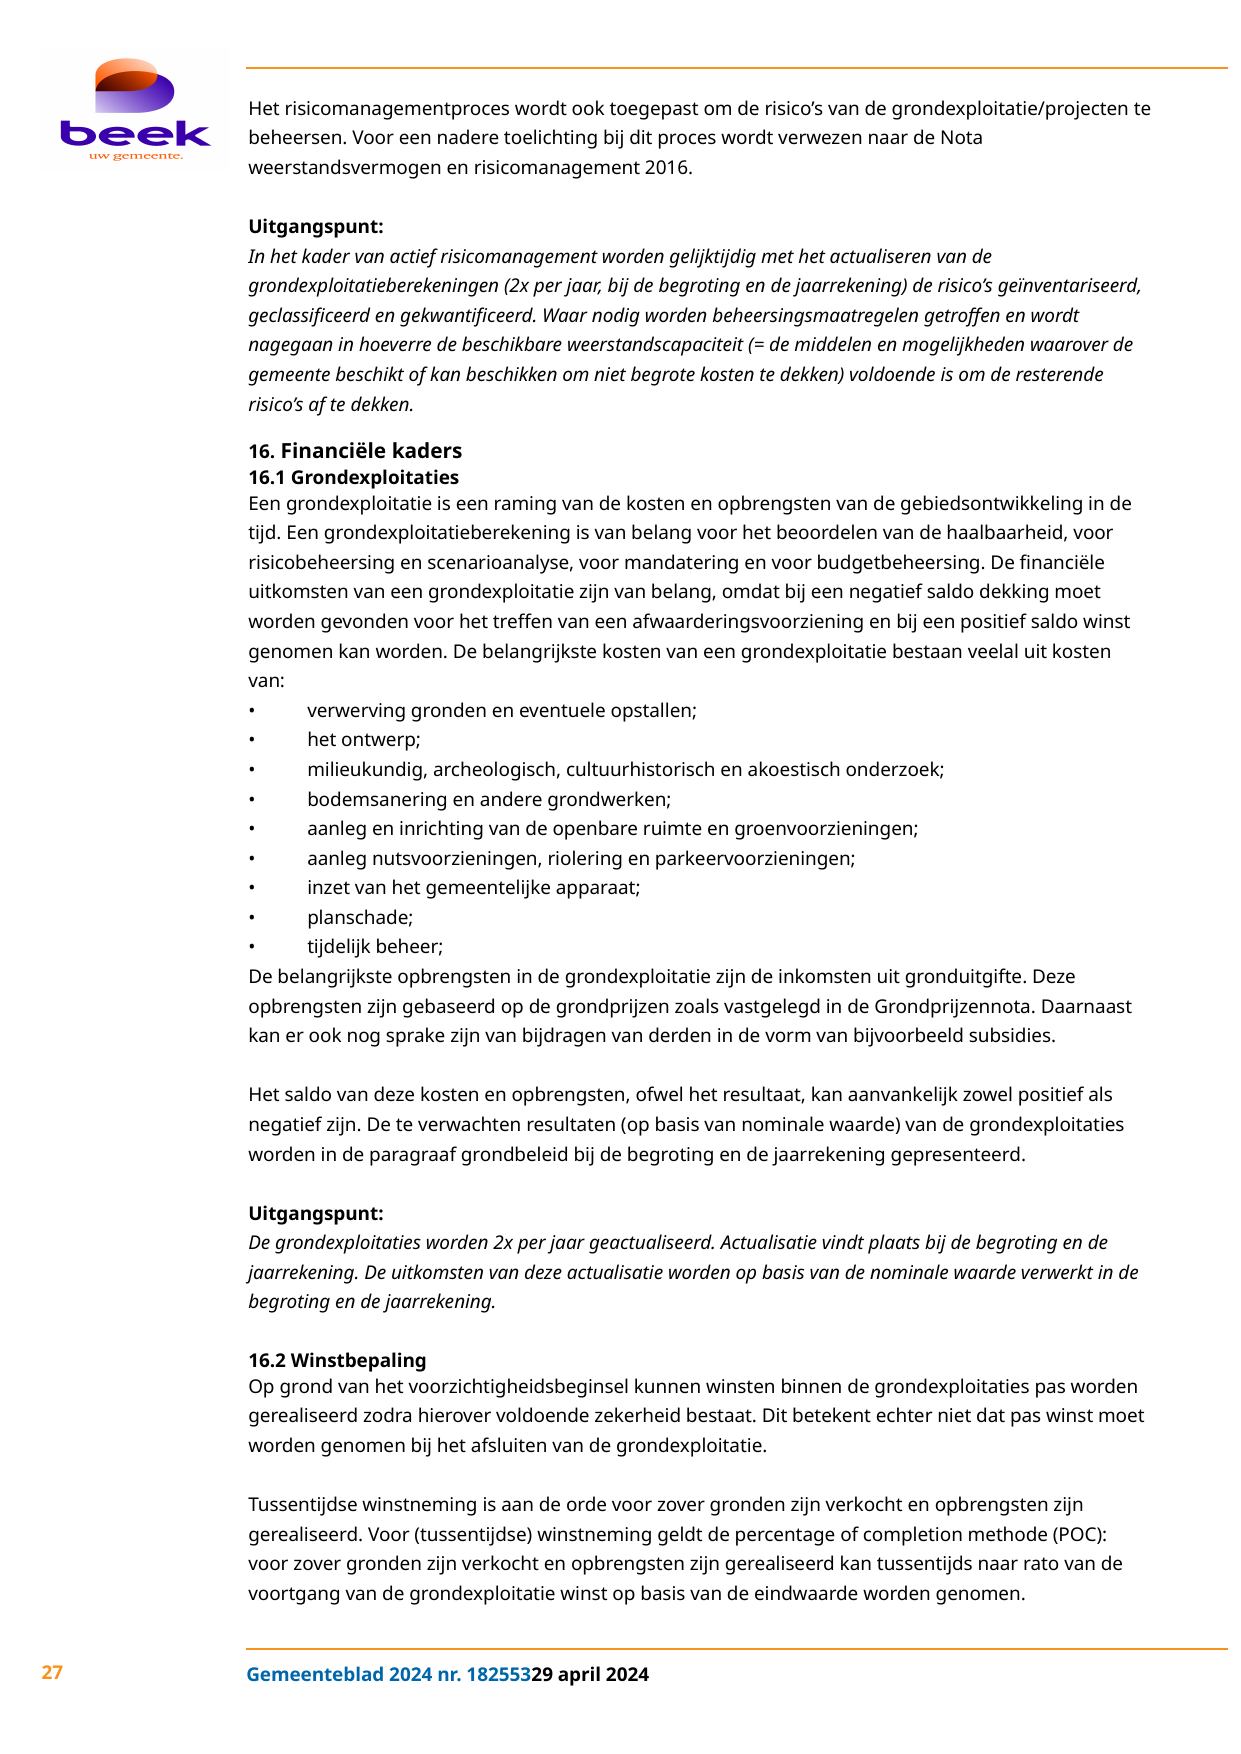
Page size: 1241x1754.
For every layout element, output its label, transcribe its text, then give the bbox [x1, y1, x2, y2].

text Op grond van het voorzichtigheidsbeginsel kunnen winsten binnen de grondexploitaties pas worden gerealiseerd zodra hierover voldoende zekerheid bestaat. Dit betekent echter niet dat pas winst moet worden genomen bij het afsluiten van de grondexploitatie. [248, 1373, 1152, 1458]
text Tussentijdse winstneming is aan de orde voor zover gronden zijn verkocht en opbrengsten zijn gerealiseerd. Voor (tussentijdse) winstneming geldt de percentage of completion methode (POC): voor zover gronden zijn verkocht en opbrengsten zijn gerealiseerd kan tussentijds naar rato van de voortgang van de grondexploitatie winst op basis van de eindwaarde worden genomen. [248, 1491, 1152, 1606]
picture [41, 47, 231, 172]
list verwerving gronden en eventuele opstallen; [248, 697, 1152, 723]
text 16.2 Winstbepaling [248, 1347, 1152, 1373]
list inzet van het gemeentelijke apparaat; [248, 874, 1152, 900]
table_header Uitgangspunt: De grondexploitaties worden 2x per jaar geactualiseerd. Actualisatie vindt plaats bij de begroting en de jaarrekening. De uitkomsten van deze actualisatie worden op basis van de nominale waarde verwerkt in de begroting en de jaarrekening. [248, 1200, 1152, 1314]
text 16.1 Grondexploitaties [248, 464, 1152, 490]
list aanleg nutsvoorzieningen, riolering en parkeervoorzieningen; [248, 845, 1152, 871]
list planschade; [248, 904, 1152, 930]
text Het risicomanagementproces wordt ook toegepast om de risico’s van de grondexploitatie/projecten te beheersen. Voor een nadere toelichting bij dit proces wordt verwezen naar de Nota weerstandsvermogen en risicomanagement 2016. [248, 95, 1152, 180]
text Een grondexploitatie is een raming van de kosten en opbrengsten van de gebiedsontwikkeling in de tijd. Een grondexploitatieberekening is van belang voor het beoordelen van de haalbaarheid, voor risicobeheersing en scenarioanalyse, voor mandatering en voor budgetbeheersing. De financiële uitkomsten van een grondexploitatie zijn van belang, omdat bij een negatief saldo dekking moet worden gevonden voor het treffen van een afwaarderingsvoorziening en bij een positief saldo winst genomen kan worden. De belangrijkste kosten van een grondexploitatie bestaan veelal uit kosten van: [248, 490, 1152, 693]
text 16. Financiële kaders [248, 436, 1152, 464]
text Het saldo van deze kosten en opbrengsten, ofwel het resultaat, kan aanvankelijk zowel positief als negatief zijn. De te verwachten resultaten (op basis van nominale waarde) van de grondexploitaties worden in de paragraaf grondbeleid bij de begroting en de jaarrekening gepresenteerd. [248, 1082, 1152, 1166]
list aanleg en inrichting van de openbare ruimte en groenvoorzieningen; [248, 815, 1152, 841]
list tijdelijk beheer; [248, 934, 1152, 959]
list het ontwerp; [248, 727, 1152, 752]
text De belangrijkste opbrengsten in de grondexploitatie zijn de inkomsten uit gronduitgifte. Deze opbrengsten zijn gebaseerd op de grondprijzen zoals vastgelegd in de Grondprijzennota. Daarnaast kan er ook nog sprake zijn van bijdragen van derden in de vorm van bijvoorbeeld subsidies. [248, 963, 1152, 1048]
list bodemsanering en andere grondwerken; [248, 786, 1152, 811]
table_header Uitgangspunt: In het kader van actief risicomanagement worden gelijktijdig met het actualiseren van de grondexploitatieberekeningen (2x per jaar, bij de begroting en de jaarrekening) de risico’s geïnventariseerd, geclassificeerd en gekwantificeerd. Waar nodig worden beheersingsmaatregelen getroffen en wordt nagegaan in hoeverre de beschikbare weerstandscapaciteit (= de middelen en mogelijkheden waarover de gemeente beschikt of kan beschikken om niet begrote kosten te dekken) voldoende is om de resterende risico’s af te dekken. [248, 213, 1152, 416]
list milieukundig, archeologisch, cultuurhistorisch en akoestisch onderzoek; [248, 756, 1152, 782]
